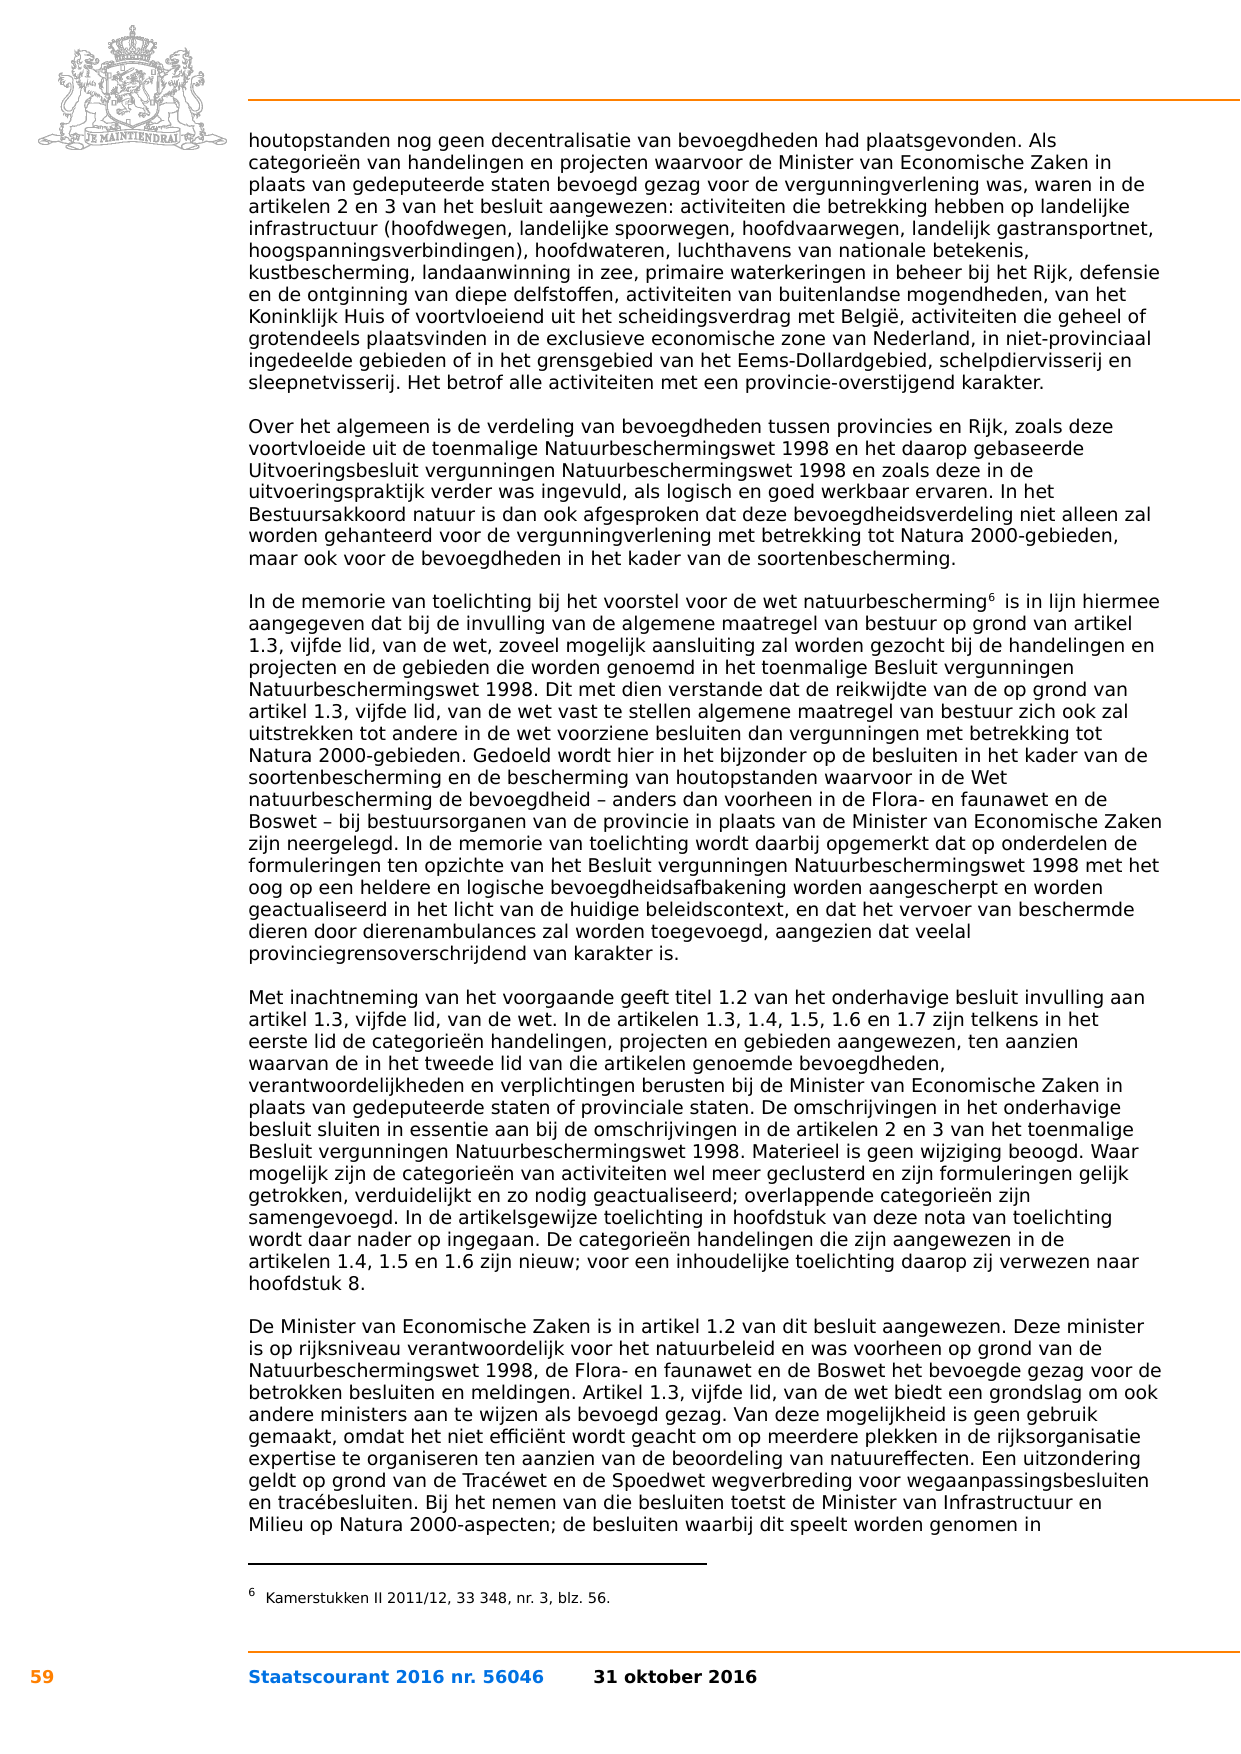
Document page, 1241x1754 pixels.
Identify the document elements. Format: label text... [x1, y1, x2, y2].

picture [38, 25, 227, 150]
text houtopstanden nog geen decentralisatie van bevoegdheden had plaatsgevonden. Als categorieën van handelingen en projecten waarvoor de Minister van Economische Zaken in plaats van gedeputeerde staten bevoegd gezag voor de vergunningverlening was, waren in de artikelen 2 en 3 van het besluit aangewezen: activiteiten die betrekking hebben op landelijke infrastructuur (hoofdwegen, landelijke spoorwegen, hoofdvaarwegen, landelijk gastransportnet, hoogspanningsverbindingen), hoofdwateren, luchthavens van nationale betekenis, kustbescherming, landaanwinning in zee, primaire waterkeringen in beheer bij het Rijk, defensie en de ontginning van diepe delfstoffen, activiteiten van buitenlandse mogendheden, van het Koninklijk Huis of voortvloeiend uit het scheidingsverdrag met België, activiteiten die geheel of grotendeels plaatsvinden in de exclusieve economische zone van Nederland, in niet-provinciaal ingedeelde gebieden of in het grensgebied van het Eems-Dollardgebied, schelpdiervisserij en sleepnetvisserij. Het betrof alle activiteiten met een provincie-overstijgend karakter. [248, 130, 1163, 394]
text De Minister van Economische Zaken is in artikel 1.2 van dit besluit aangewezen. Deze minister is op rijksniveau verantwoordelijk voor het natuurbeleid en was voorheen op grond van de Natuurbeschermingswet 1998, de Flora- en faunawet en de Boswet het bevoegde gezag voor de betrokken besluiten en meldingen. Artikel 1.3, vijfde lid, van de wet biedt een grondslag om ook andere ministers aan te wijzen als bevoegd gezag. Van deze mogelijkheid is geen gebruik gemaakt, omdat het niet efficiënt wordt geacht om op meerdere plekken in de rijksorganisatie expertise te organiseren ten aanzien van de beoordeling van natuureffecten. Een uitzondering geldt op grond van de Tracéwet en de Spoedwet wegverbreding voor wegaanpassingsbesluiten en tracébesluiten. Bij het nemen van die besluiten toetst de Minister van Infrastructuur en Milieu op Natura 2000-aspecten; de besluiten waarbij dit speelt worden genomen in [248, 1316, 1163, 1536]
text Met inachtneming van het voorgaande geeft titel 1.2 van het onderhavige besluit invulling aan artikel 1.3, vijfde lid, van de wet. In de artikelen 1.3, 1.4, 1.5, 1.6 en 1.7 zijn telkens in het eerste lid de categorieën handelingen, projecten en gebieden aangewezen, ten aanzien waarvan de in het tweede lid van die artikelen genoemde bevoegdheden, verantwoordelijkheden en verplichtingen berusten bij de Minister van Economische Zaken in plaats van gedeputeerde staten of provinciale staten. De omschrijvingen in het onderhavige besluit sluiten in essentie aan bij de omschrijvingen in de artikelen 2 en 3 van het toenmalige Besluit vergunningen Natuurbeschermingswet 1998. Materieel is geen wijziging beoogd. Waar mogelijk zijn de categorieën van activiteiten wel meer geclusterd en zijn formuleringen gelijk getrokken, verduidelijkt en zo nodig geactualiseerd; overlappende categorieën zijn samengevoegd. In de artikelsgewijze toelichting in hoofdstuk van deze nota van toelichting wordt daar nader op ingegaan. De categorieën handelingen die zijn aangewezen in de artikelen 1.4, 1.5 en 1.6 zijn nieuw; voor een inhoudelijke toelichting daarop zij verwezen naar hoofdstuk 8. [248, 987, 1163, 1294]
text Kamerstukken II 2011/12, 33 348, nr. 3, blz. 56. [248, 1586, 1163, 1608]
text In de memorie van toelichting bij het voorstel voor de wet natuurbescherming is in lijn hiermee aangegeven dat bij de invulling van de algemene maatregel van bestuur op grond van artikel 1.3, vijfde lid, van de wet, zoveel mogelijk aansluiting zal worden gezocht bij de handelingen en projecten en de gebieden die worden genoemd in het toenmalige Besluit vergunningen Natuurbeschermingswet 1998. Dit met dien verstande dat de reikwijdte van de op grond van artikel 1.3, vijfde lid, van de wet vast te stellen algemene maatregel van bestuur zich ook zal uitstrekken tot andere in de wet voorziene besluiten dan vergunningen met betrekking tot Natura 2000-gebieden. Gedoeld wordt hier in het bijzonder op de besluiten in het kader van de soortenbescherming en de bescherming van houtopstanden waarvoor in de Wet natuurbescherming de bevoegdheid – anders dan voorheen in de Flora- en faunawet en de Boswet – bij bestuursorganen van de provincie in plaats van de Minister van Economische Zaken zijn neergelegd. In de memorie van toelichting wordt daarbij opgemerkt dat op onderdelen de formuleringen ten opzichte van het Besluit vergunningen Natuurbeschermingswet 1998 met het oog op een heldere en logische bevoegdheidsafbakening worden aangescherpt en worden geactualiseerd in het licht van de huidige beleidscontext, en dat het vervoer van beschermde dieren door dierenambulances zal worden toegevoegd, aangezien dat veelal provinciegrensoverschrijdend van karakter is. [248, 591, 1163, 965]
text Over het algemeen is de verdeling van bevoegdheden tussen provincies en Rijk, zoals deze voortvloeide uit de toenmalige Natuurbeschermingswet 1998 en het daarop gebaseerde Uitvoeringsbesluit vergunningen Natuurbeschermingswet 1998 en zoals deze in de uitvoeringspraktijk verder was ingevuld, als logisch en goed werkbaar ervaren. In het Bestuursakkoord natuur is dan ook afgesproken dat deze bevoegdheidsverdeling niet alleen zal worden gehanteerd voor de vergunningverlening met betrekking tot Natura 2000-gebieden, maar ook voor de bevoegdheden in het kader van de soortenbescherming. [248, 416, 1163, 569]
